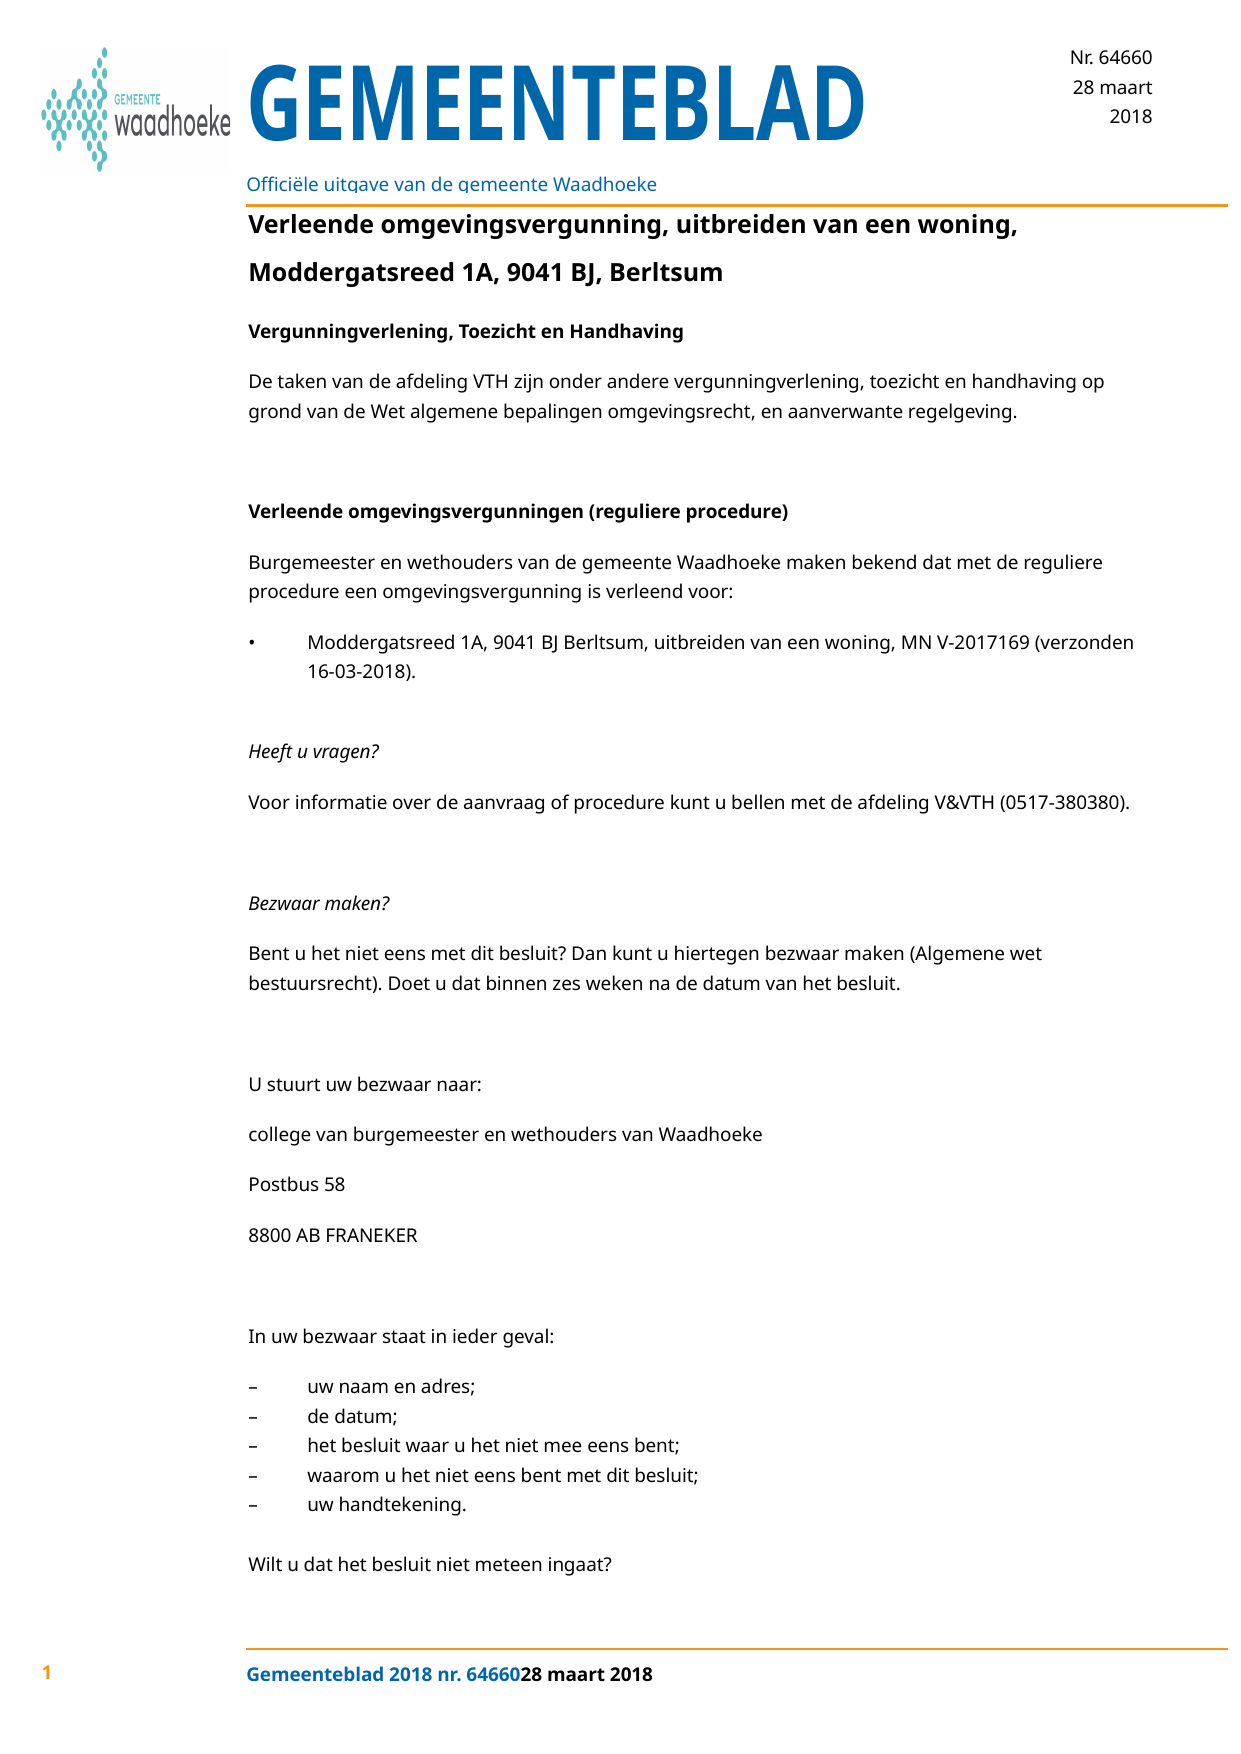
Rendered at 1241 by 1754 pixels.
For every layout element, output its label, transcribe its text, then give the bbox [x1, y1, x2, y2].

list uw handtekening. [248, 1492, 1152, 1517]
text Wilt u dat het besluit niet meteen ingaat? [248, 1551, 1152, 1577]
list uw naam en adres; [248, 1373, 1152, 1399]
text Burgemeester en wethouders van de gemeente Waadhoeke maken bekend dat met de reguliere procedure een omgevingsvergunning is verleend voor: [248, 549, 1152, 604]
list waarom u het niet eens bent met dit besluit; [248, 1462, 1152, 1488]
text U stuurt uw bezwaar naar: [248, 1071, 1152, 1097]
text Postbus 58 [248, 1172, 1152, 1197]
text Voor informatie over de aanvraag of procedure kunt u bellen met de afdeling V&VTH (0517-380380). [248, 789, 1152, 815]
text Heeft u vragen? [248, 739, 1152, 764]
text Bent u het niet eens met dit besluit? Dan kunt u hiertegen bezwaar maken (Algemene wet bestuursrecht). Doet u dat binnen zes weken na de datum van het besluit. [248, 940, 1152, 996]
picture [41, 47, 231, 172]
text Bezwaar maken? [248, 890, 1152, 916]
list de datum; [248, 1403, 1152, 1429]
list het besluit waar u het niet mee eens bent; [248, 1432, 1152, 1458]
text De taken van de afdeling VTH zijn onder andere vergunningverlening, toezicht en handhaving op grond van de Wet algemene bepalingen omgevingsrecht, en aanverwante regelgeving. [248, 368, 1152, 424]
text Verleende omgevingsvergunning, uitbreiden van een woning, Moddergatsreed 1A, 9041 BJ, Berltsum [248, 207, 1152, 288]
text college van burgemeester en wethouders van Waadhoeke [248, 1121, 1152, 1147]
text In uw bezwaar staat in ieder geval: [248, 1323, 1152, 1349]
list Moddergatsreed 1A, 9041 BJ Berltsum, uitbreiden van een woning, MN V-2017169 (verzonden 16-03-2018). [248, 629, 1152, 684]
text Vergunningverlening, Toezicht en Handhaving [248, 318, 1152, 344]
text Verleende omgevingsvergunningen (reguliere procedure) [248, 499, 1152, 524]
text 8800 AB FRANEKER [248, 1222, 1152, 1248]
